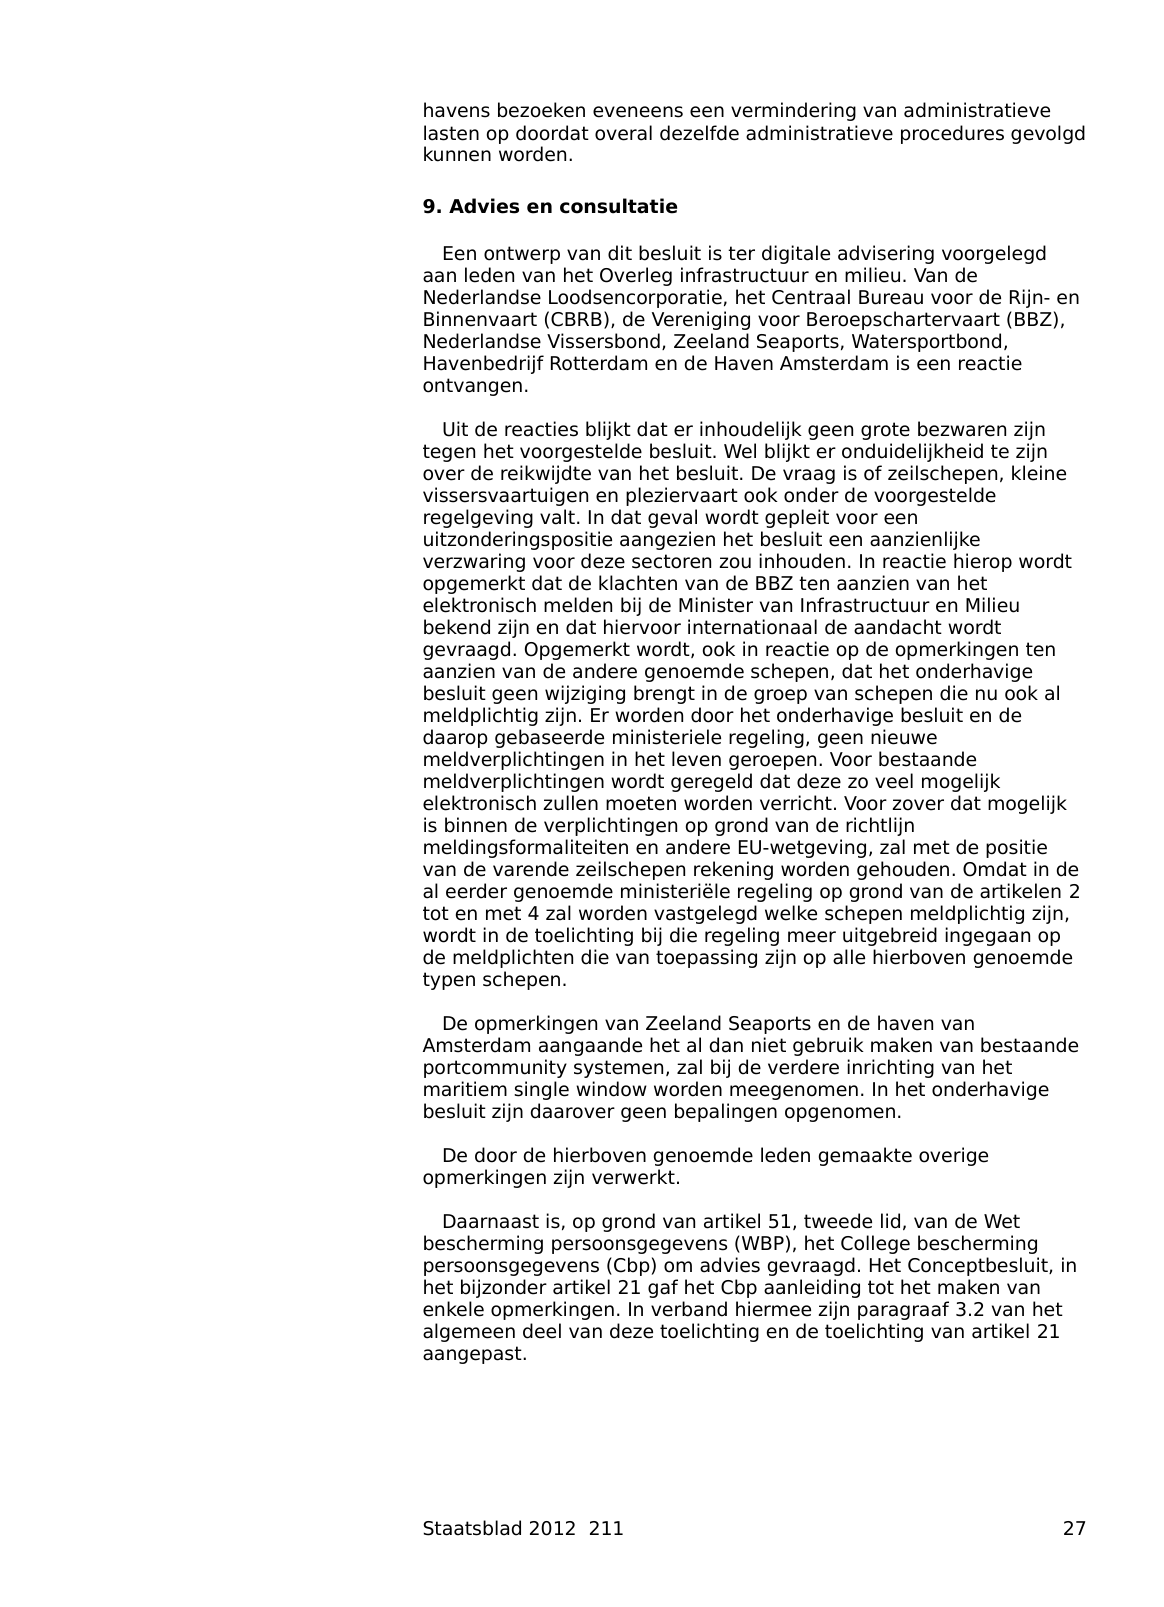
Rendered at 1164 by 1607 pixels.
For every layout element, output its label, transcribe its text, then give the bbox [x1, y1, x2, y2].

text De door de hierboven genoemde leden gemaakte overige opmerkingen zijn verwerkt. [422, 1145, 1087, 1189]
text Daarnaast is, op grond van artikel 51, tweede lid, van de Wet bescherming persoonsgegevens (WBP), het College bescherming persoonsgegevens (Cbp) om advies gevraagd. Het Conceptbesluit, in het bijzonder artikel 21 gaf het Cbp aanleiding tot het maken van enkele opmerkingen. In verband hiermee zijn paragraaf 3.2 van het algemeen deel van deze toelichting en de toelichting van artikel 21 aangepast. [422, 1211, 1087, 1365]
text Een ontwerp van dit besluit is ter digitale advisering voorgelegd aan leden van het Overleg infrastructuur en milieu. Van de Nederlandse Loodsencorporatie, het Centraal Bureau voor de Rijn- en Binnenvaart (CBRB), de Vereniging voor Beroepschartervaart (BBZ), Nederlandse Vissersbond, Zeeland Seaports, Watersportbond, Havenbedrijf Rotterdam en de Haven Amsterdam is een reactie ontvangen. [422, 243, 1087, 397]
text De opmerkingen van Zeeland Seaports en de haven van Amsterdam aangaande het al dan niet gebruik maken van bestaande portcommunity systemen, zal bij de verdere inrichting van het maritiem single window worden meegenomen. In het onderhavige besluit zijn daarover geen bepalingen opgenomen. [422, 1013, 1087, 1123]
text Uit de reacties blijkt dat er inhoudelijk geen grote bezwaren zijn tegen het voorgestelde besluit. Wel blijkt er onduidelijkheid te zijn over de reikwijdte van het besluit. De vraag is of zeilschepen, kleine vissersvaartuigen en pleziervaart ook onder de voorgestelde regelgeving valt. In dat geval wordt gepleit voor een uitzonderingspositie aangezien het besluit een aanzienlijke verzwaring voor deze sectoren zou inhouden. In reactie hierop wordt opgemerkt dat de klachten van de BBZ ten aanzien van het elektronisch melden bij de Minister van Infrastructuur en Milieu bekend zijn en dat hiervoor internationaal de aandacht wordt gevraagd. Opgemerkt wordt, ook in reactie op de opmerkingen ten aanzien van de andere genoemde schepen, dat het onderhavige besluit geen wijziging brengt in de groep van schepen die nu ook al meldplichtig zijn. Er worden door het onderhavige besluit en de daarop gebaseerde ministeriele regeling, geen nieuwe meldverplichtingen in het leven geroepen. Voor bestaande meldverplichtingen wordt geregeld dat deze zo veel mogelijk elektronisch zullen moeten worden verricht. Voor zover dat mogelijk is binnen de verplichtingen op grond van de richtlijn meldingsformaliteiten en andere EU-wetgeving, zal met de positie van de varende zeilschepen rekening worden gehouden. Omdat in de al eerder genoemde ministeriële regeling op grond van de artikelen 2 tot en met 4 zal worden vastgelegd welke schepen meldplichtig zijn, wordt in de toelichting bij die regeling meer uitgebreid ingegaan op de meldplichten die van toepassing zijn op alle hierboven genoemde typen schepen. [422, 419, 1087, 991]
text havens bezoeken eveneens een vermindering van administratieve lasten op doordat overal dezelfde administratieve procedures gevolgd kunnen worden. [422, 100, 1087, 166]
subtitle 9. Advies en consultatie [422, 196, 1087, 218]
